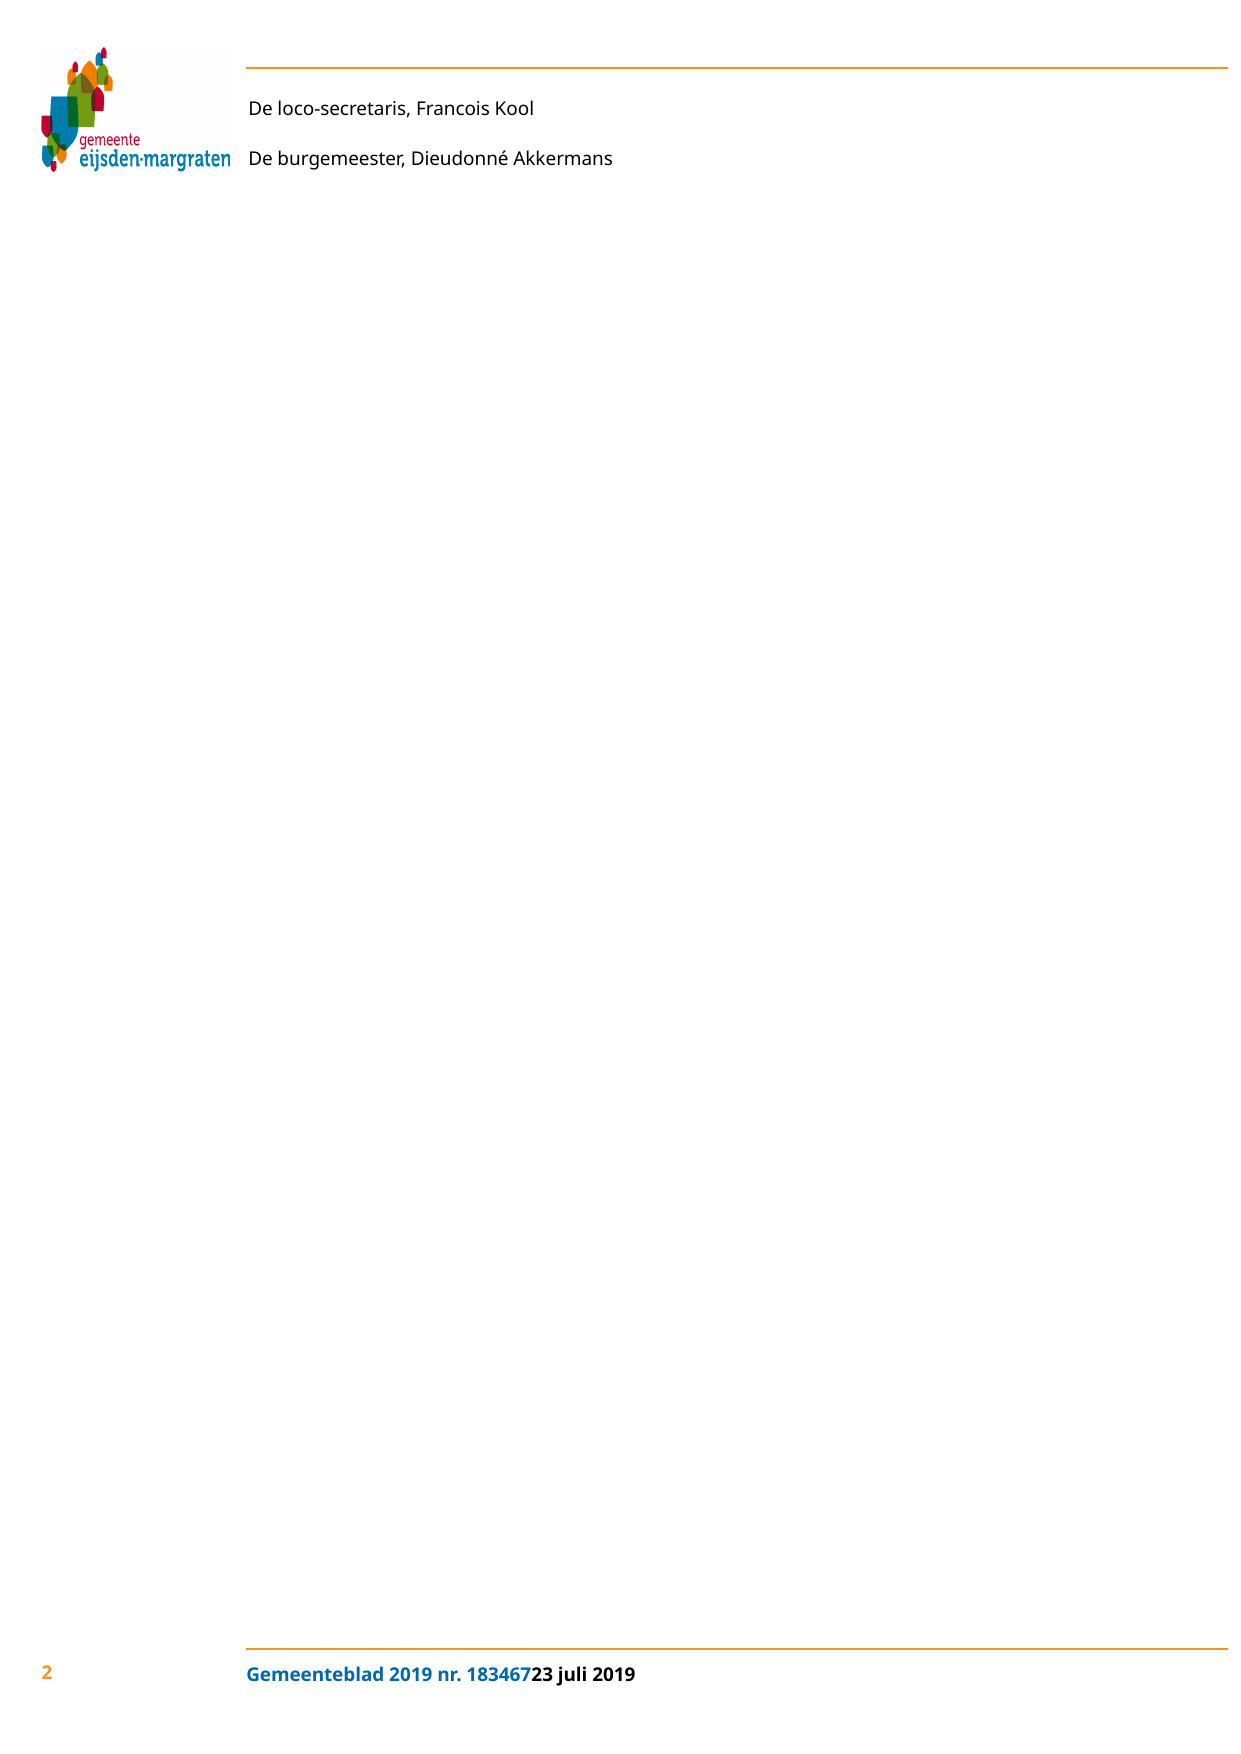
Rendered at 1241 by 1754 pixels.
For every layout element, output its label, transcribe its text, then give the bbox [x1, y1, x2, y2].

picture [41, 47, 231, 172]
text De burgemeester, Dieudonné Akkermans [248, 145, 1152, 171]
text De loco-secretaris, Francois Kool [248, 95, 1152, 121]
